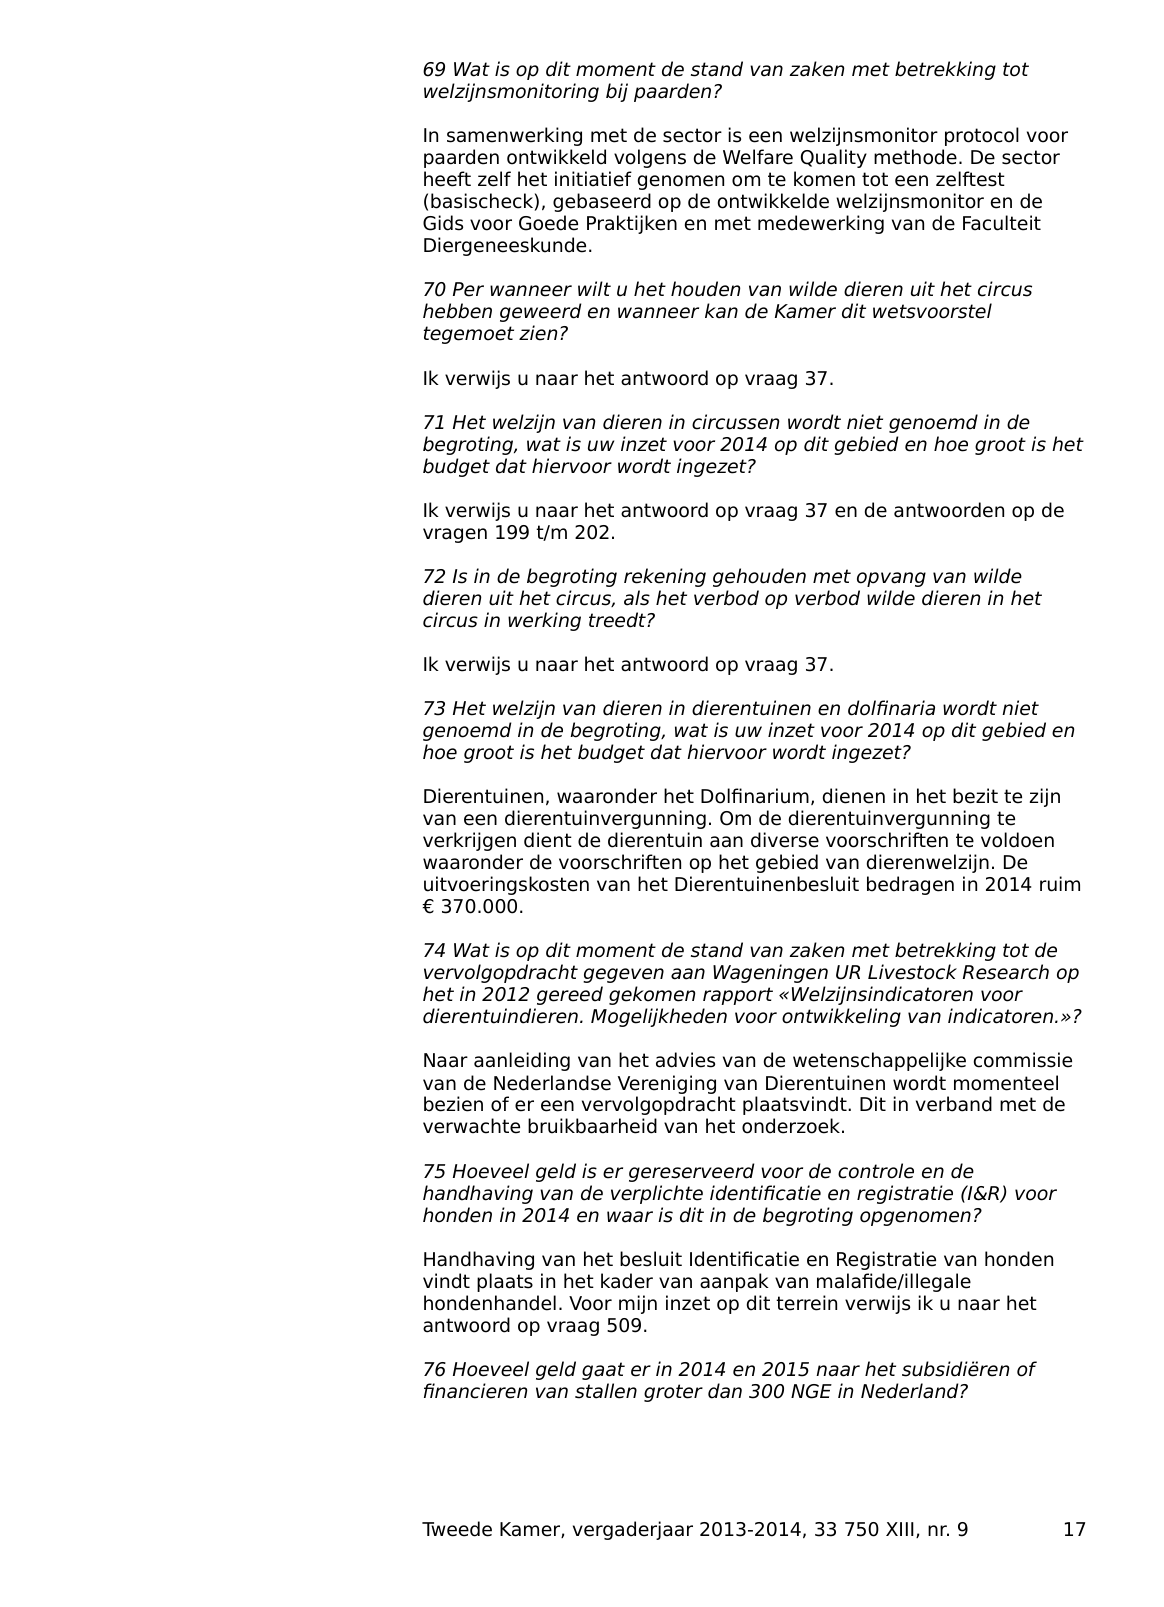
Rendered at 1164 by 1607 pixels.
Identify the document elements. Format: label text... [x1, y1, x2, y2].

text 71 Het welzijn van dieren in circussen wordt niet genoemd in de begroting, wat is uw inzet voor 2014 op dit gebied en hoe groot is het budget dat hiervoor wordt ingezet? [422, 412, 1087, 477]
text 69 Wat is op dit moment de stand van zaken met betrekking tot welzijnsmonitoring bij paarden? [422, 59, 1087, 103]
text Ik verwijs u naar het antwoord op vraag 37 en de antwoorden op de vragen 199 t/m 202. [422, 500, 1087, 544]
text 72 Is in de begroting rekening gehouden met opvang van wilde dieren uit het circus, als het verbod op verbod wilde dieren in het circus in werking treedt? [422, 566, 1087, 632]
text Dierentuinen, waaronder het Dolfinarium, dienen in het bezit te zijn van een dierentuinvergunning. Om de dierentuinvergunning te verkrijgen dient de dierentuin aan diverse voorschriften te voldoen waaronder de voorschriften op het gebied van dierenwelzijn. De uitvoeringskosten van het Dierentuinenbesluit bedragen in 2014 ruim € 370.000. [422, 786, 1087, 918]
text In samenwerking met de sector is een welzijnsmonitor protocol voor paarden ontwikkeld volgens de Welfare Quality methode. De sector heeft zelf het initiatief genomen om te komen tot een zelftest (basischeck), gebaseerd op de ontwikkelde welzijnsmonitor en de Gids voor Goede Praktijken en met medewerking van de Faculteit Diergeneeskunde. [422, 125, 1087, 257]
text Ik verwijs u naar het antwoord op vraag 37. [422, 654, 1087, 676]
text Handhaving van het besluit Identificatie en Registratie van honden vindt plaats in het kader van aanpak van malafide/illegale hondenhandel. Voor mijn inzet op dit terrein verwijs ik u naar het antwoord op vraag 509. [422, 1249, 1087, 1337]
text 74 Wat is op dit moment de stand van zaken met betrekking tot de vervolgopdracht gegeven aan Wageningen UR Livestock Research op het in 2012 gereed gekomen rapport «Welzijnsindicatoren voor dierentuindieren. Mogelijkheden voor ontwikkeling van indicatoren.»? [422, 940, 1087, 1028]
text 76 Hoeveel geld gaat er in 2014 en 2015 naar het subsidiëren of financieren van stallen groter dan 300 NGE in Nederland? [422, 1359, 1087, 1403]
text 70 Per wanneer wilt u het houden van wilde dieren uit het circus hebben geweerd en wanneer kan de Kamer dit wetsvoorstel tegemoet zien? [422, 279, 1087, 345]
text Naar aanleiding van het advies van de wetenschappelijke commissie van de Nederlandse Vereniging van Dierentuinen wordt momenteel bezien of er een vervolgopdracht plaatsvindt. Dit in verband met de verwachte bruikbaarheid van het onderzoek. [422, 1050, 1087, 1138]
text 75 Hoeveel geld is er gereserveerd voor de controle en de handhaving van de verplichte identificatie en registratie (I&R) voor honden in 2014 en waar is dit in de begroting opgenomen? [422, 1161, 1087, 1226]
text Ik verwijs u naar het antwoord op vraag 37. [422, 367, 1087, 389]
text 73 Het welzijn van dieren in dierentuinen en dolfinaria wordt niet genoemd in de begroting, wat is uw inzet voor 2014 op dit gebied en hoe groot is het budget dat hiervoor wordt ingezet? [422, 698, 1087, 764]
